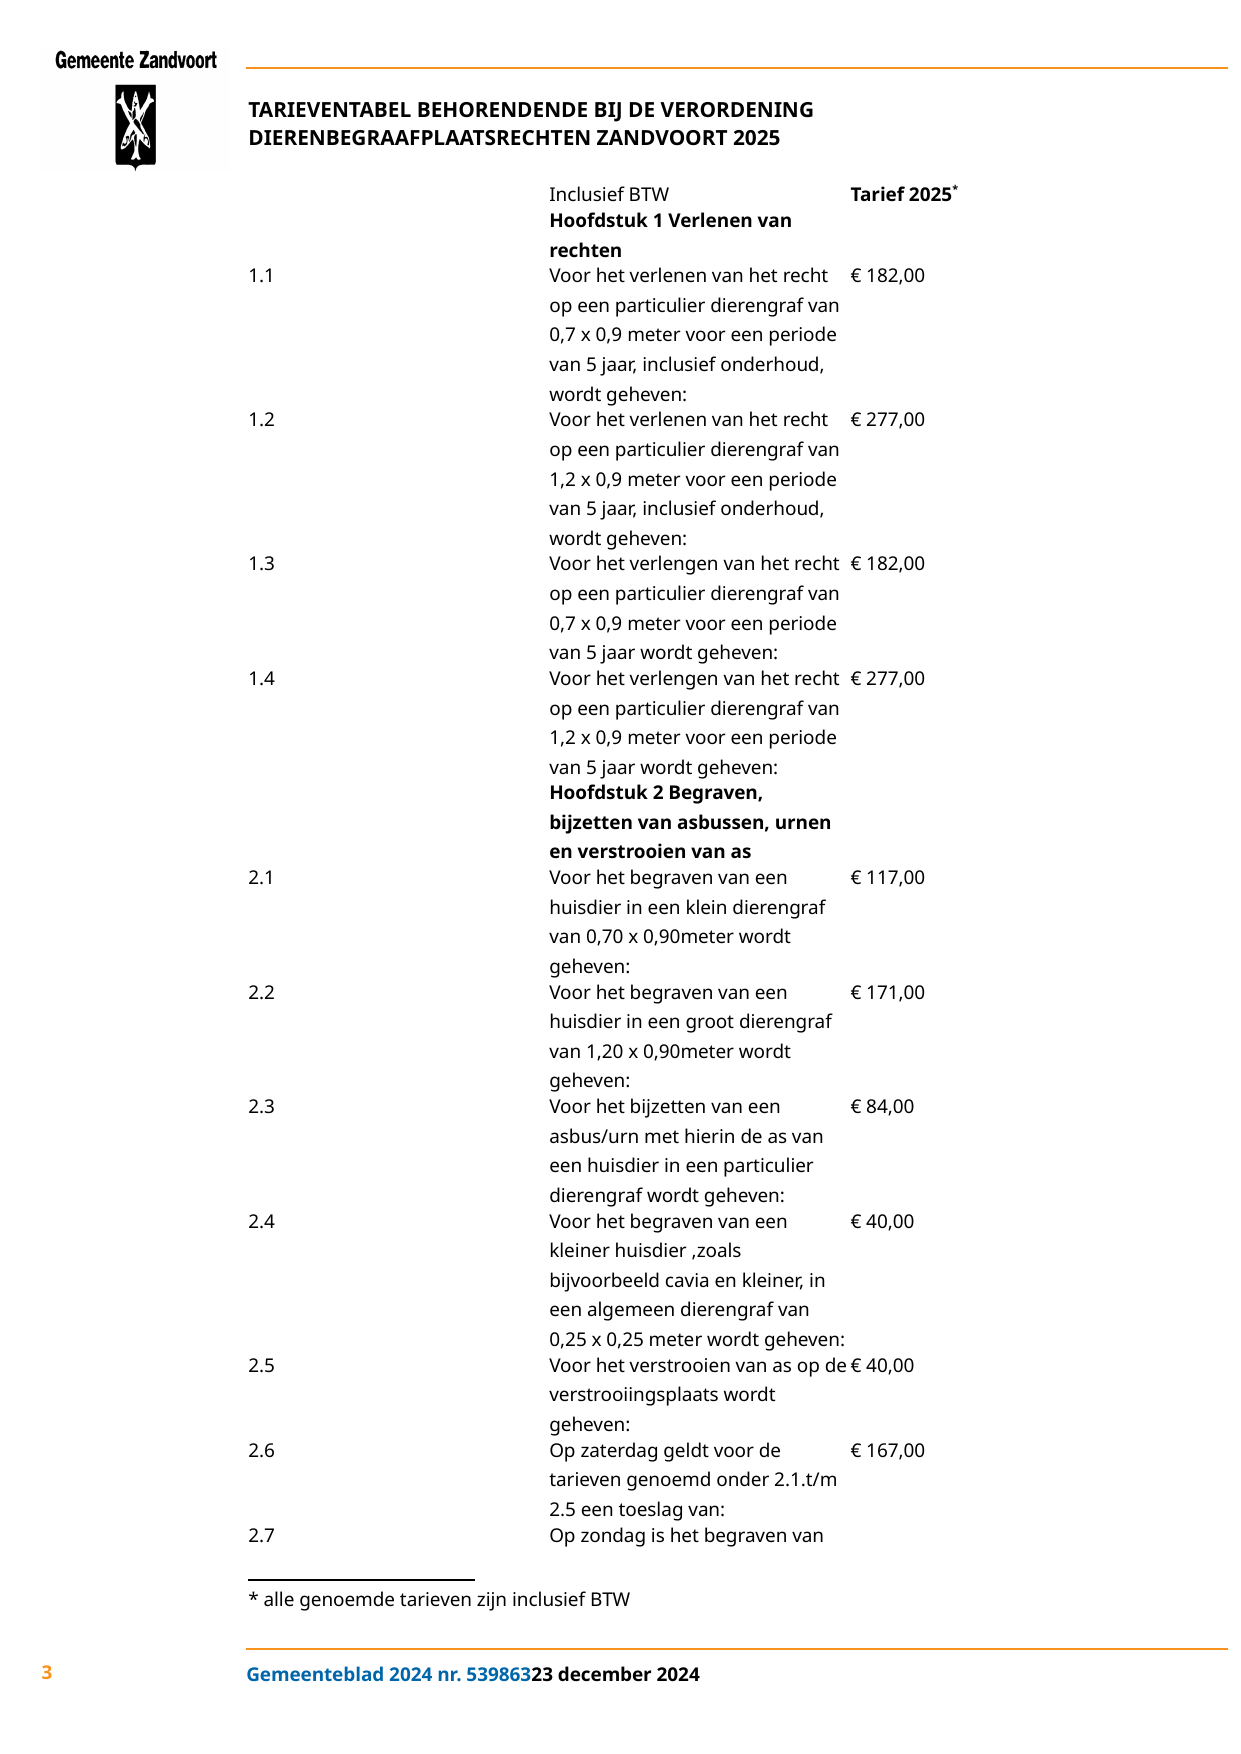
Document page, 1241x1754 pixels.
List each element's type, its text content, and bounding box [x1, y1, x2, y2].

table_cell 2.5 [248, 1352, 549, 1437]
picture [41, 47, 231, 172]
table_cell 2.3 [248, 1094, 549, 1208]
table_cell Voor het begraven van een huisdier in een groot dierengraf van 1,20 x 0,90meter wordt geheven: [549, 979, 850, 1093]
table_cell 2.4 [248, 1208, 549, 1352]
table_cell Op zondag is het begraven van [549, 1522, 850, 1547]
table_header Tarief 2025 [850, 181, 1152, 207]
table_cell Hoofdstuk 2 Begraven, bijzetten van asbussen, urnen en verstrooien van as [549, 780, 850, 864]
table_header [248, 181, 549, 207]
table_cell € 171,00 [850, 979, 1152, 1093]
table_cell € 117,00 [850, 865, 1152, 979]
table_cell 1.1 [248, 263, 549, 407]
table_cell € 40,00 [850, 1208, 1152, 1352]
text TARIEVENTABEL BEHORENDENDE BIJ DE VERORDENING DIERENBEGRAAFPLAATSRECHTEN ZANDVOORT 2025 [248, 95, 1152, 152]
table_cell Voor het begraven van een kleiner huisdier ,zoals bijvoorbeeld cavia en kleiner, in een algemeen dierengraf van 0,25 x 0,25 meter wordt geheven: [549, 1208, 850, 1352]
table_header Inclusief BTW [549, 181, 850, 207]
table_cell [248, 780, 549, 864]
table_cell 1.3 [248, 551, 549, 665]
table_cell € 167,00 [850, 1437, 1152, 1522]
table_cell 2.1 [248, 865, 549, 979]
table_cell Hoofdstuk 1 Verlenen van rechten [549, 207, 850, 262]
table_cell € 182,00 [850, 263, 1152, 407]
table_cell Voor het verstrooien van as op de verstrooiingsplaats wordt geheven: [549, 1352, 850, 1437]
table_cell 2.2 [248, 979, 549, 1093]
table_cell € 277,00 [850, 665, 1152, 779]
table_cell [850, 780, 1152, 864]
table_cell 1.4 [248, 665, 549, 779]
table_cell Voor het verlenen van het recht op een particulier dierengraf van 0,7 x 0,9 meter voor een periode van 5 jaar, inclusief onderhoud, wordt geheven: [549, 263, 850, 407]
table_cell Voor het begraven van een huisdier in een klein dierengraf van 0,70 x 0,90meter wordt geheven: [549, 865, 850, 979]
table_cell Op zaterdag geldt voor de tarieven genoemd onder 2.1.t/m 2.5 een toeslag van: [549, 1437, 850, 1522]
table_cell € 40,00 [850, 1352, 1152, 1437]
table_cell Voor het verlengen van het recht op een particulier dierengraf van 0,7 x 0,9 meter voor een periode van 5 jaar wordt geheven: [549, 551, 850, 665]
table_cell Voor het verlenen van het recht op een particulier dierengraf van 1,2 x 0,9 meter voor een periode van 5 jaar, inclusief onderhoud, wordt geheven: [549, 407, 850, 551]
table_cell Voor het bijzetten van een asbus/urn met hierin de as van een huisdier in een particulier dierengraf wordt geheven: [549, 1094, 850, 1208]
table_cell 1.2 [248, 407, 549, 551]
table_cell [850, 207, 1152, 262]
table_cell [248, 207, 549, 262]
table_cell 2.6 [248, 1437, 549, 1522]
table_cell € 182,00 [850, 551, 1152, 665]
table_cell [850, 1522, 1152, 1547]
table_cell € 84,00 [850, 1094, 1152, 1208]
table_cell Voor het verlengen van het recht op een particulier dierengraf van 1,2 x 0,9 meter voor een periode van 5 jaar wordt geheven: [549, 665, 850, 779]
table_cell 2.7 [248, 1522, 549, 1547]
table_cell € 277,00 [850, 407, 1152, 551]
